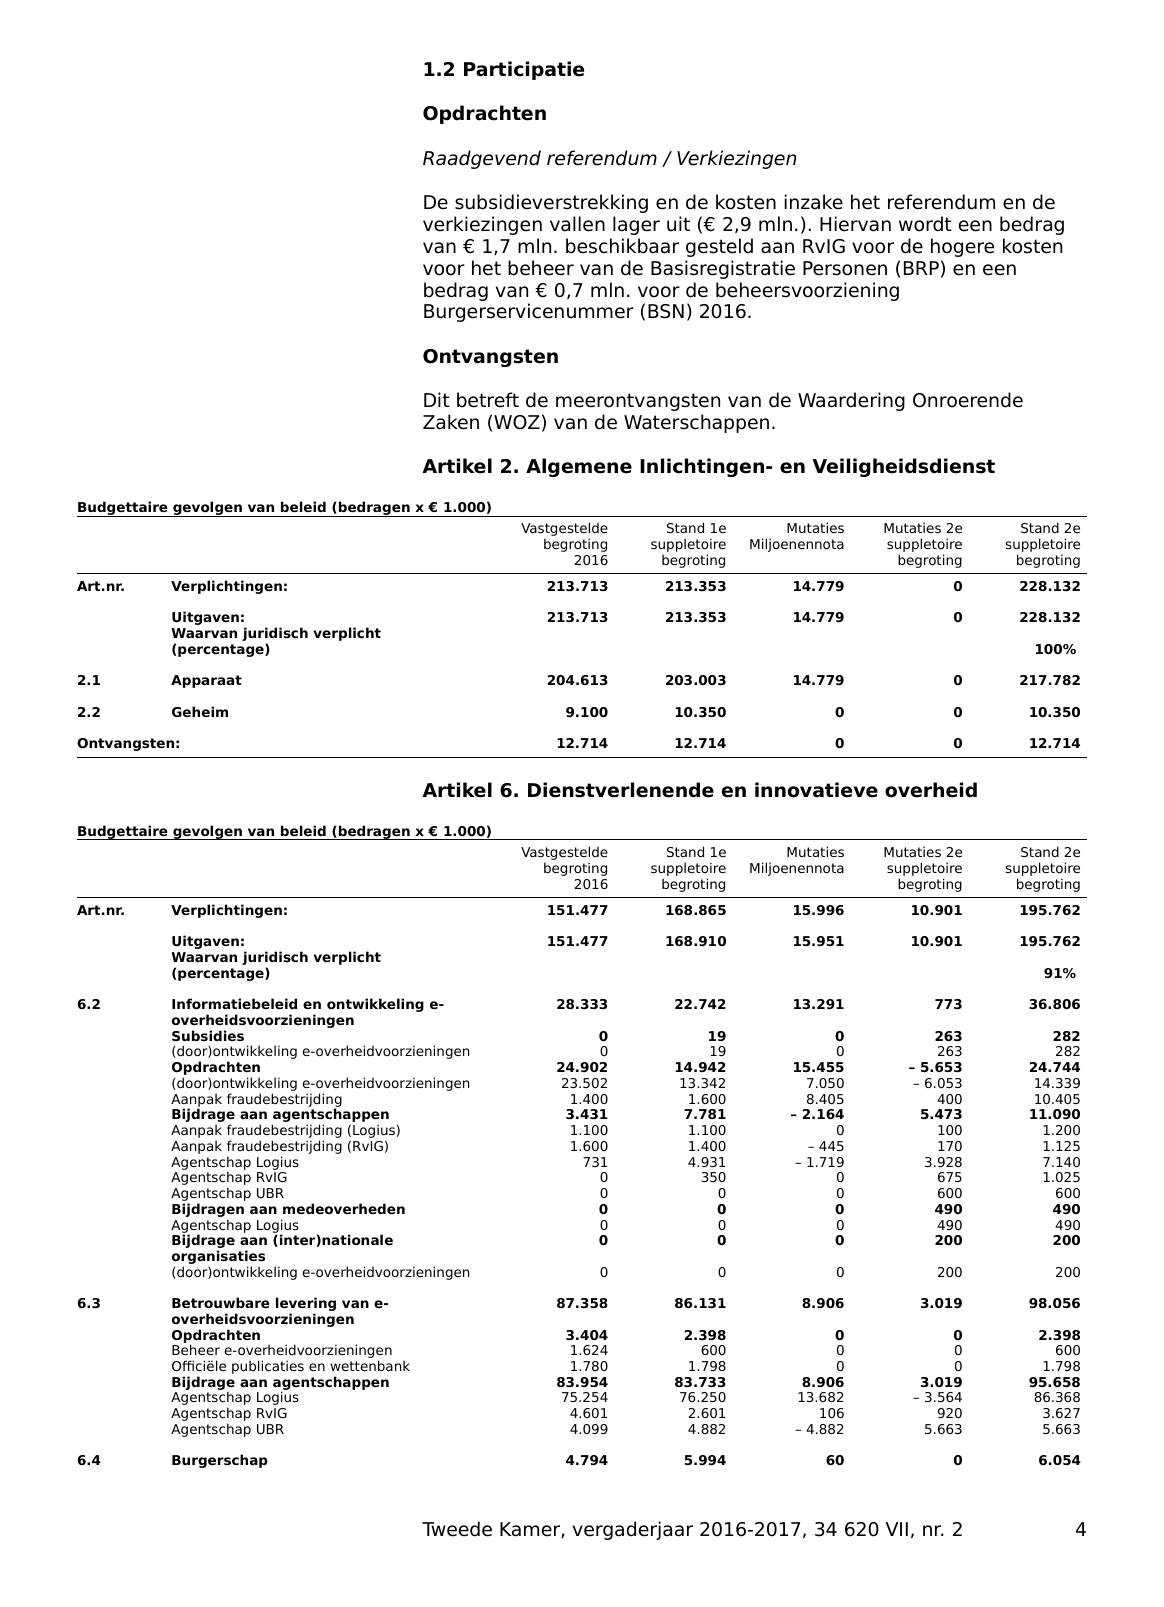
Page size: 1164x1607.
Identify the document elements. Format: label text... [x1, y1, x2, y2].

table_cell [496, 658, 614, 673]
table_cell [496, 981, 614, 997]
table_cell 920 [850, 1406, 968, 1422]
table_cell 1.025 [969, 1170, 1087, 1186]
table_cell [732, 626, 850, 642]
table_cell Mutaties 2e suppletoire begroting [850, 840, 968, 897]
table_cell Agentschap RvIG [165, 1406, 496, 1422]
table_cell Agentschap RvIG [165, 1170, 496, 1186]
table_cell 0 [732, 1202, 850, 1217]
table_cell 490 [850, 1202, 968, 1217]
table_header Budgettaire gevolgen van beleid (bedragen x € 1.000) [77, 824, 1087, 839]
table_cell 0 [614, 1217, 732, 1233]
table_cell Bijdrage aan agentschappen [165, 1107, 496, 1123]
table_cell 731 [496, 1154, 614, 1170]
table_cell 83.954 [496, 1375, 614, 1390]
table_cell 4.099 [496, 1422, 614, 1437]
table_cell 0 [850, 705, 968, 720]
table_cell [732, 966, 850, 981]
table_cell [732, 595, 850, 610]
table_cell 0 [614, 1265, 732, 1280]
subtitle Raadgevend referendum / Verkiezingen [422, 147, 1087, 169]
table_cell 4.794 [496, 1453, 614, 1469]
table_cell 2.1 [77, 673, 165, 689]
table_cell [77, 1328, 165, 1343]
table_cell Geheim [165, 705, 496, 720]
table_cell 76.250 [614, 1390, 732, 1406]
table_cell 0 [732, 705, 850, 720]
table_cell Officiële publicaties en wettenbank [165, 1359, 496, 1374]
table_cell [496, 1280, 614, 1296]
table_cell 0 [732, 1217, 850, 1233]
table_cell 0 [732, 1233, 850, 1264]
table_header Budgettaire gevolgen van beleid (bedragen x € 1.000) [77, 500, 1087, 516]
table_cell [77, 1139, 165, 1154]
table_cell [614, 919, 732, 934]
table_cell [77, 1233, 165, 1264]
table_cell (percentage) [165, 642, 496, 657]
table_cell 490 [969, 1217, 1087, 1233]
table_cell Uitgaven: [165, 610, 496, 626]
table_cell [77, 1044, 165, 1060]
table_cell 3.627 [969, 1406, 1087, 1422]
table_cell Agentschap UBR [165, 1186, 496, 1202]
table_cell 36.806 [969, 997, 1087, 1028]
table_cell [969, 981, 1087, 997]
table_cell 600 [614, 1343, 732, 1359]
table_cell 0 [732, 1328, 850, 1343]
table_cell [165, 981, 496, 997]
table_cell [165, 658, 496, 673]
table_cell 1.624 [496, 1343, 614, 1359]
table_cell 0 [496, 1202, 614, 1217]
table_cell 168.910 [614, 934, 732, 950]
table_cell [77, 1217, 165, 1233]
table_cell 10.901 [850, 934, 968, 950]
table_cell 1.400 [496, 1091, 614, 1107]
table_cell 8.906 [732, 1375, 850, 1390]
table_cell [77, 1422, 165, 1437]
table_cell [165, 689, 496, 705]
table_cell 6.054 [969, 1453, 1087, 1469]
table_cell 3.019 [850, 1296, 968, 1327]
table_cell [165, 840, 496, 897]
table_cell 60 [732, 1453, 850, 1469]
table_cell (door)ontwikkeling e-overheidvoorzieningen [165, 1076, 496, 1091]
table_cell 213.353 [614, 610, 732, 626]
table_cell Burgerschap [165, 1453, 496, 1469]
table_cell Stand 2e suppletoire begroting [969, 840, 1087, 897]
table_cell 3.431 [496, 1107, 614, 1123]
table_cell Subsidies [165, 1029, 496, 1044]
table_cell – 5.653 [850, 1060, 968, 1076]
table_cell [77, 517, 165, 573]
table_cell 2.398 [614, 1328, 732, 1343]
table_cell 87.358 [496, 1296, 614, 1327]
table_cell [732, 720, 850, 736]
table_cell 600 [850, 1186, 968, 1202]
table_cell Agentschap UBR [165, 1422, 496, 1437]
table_cell [732, 981, 850, 997]
table_cell 200 [850, 1233, 968, 1264]
table_cell Aanpak fraudebestrijding [165, 1091, 496, 1107]
table_cell 14.942 [614, 1060, 732, 1076]
table_cell 1.780 [496, 1359, 614, 1374]
table_cell Art.nr. [77, 574, 165, 594]
table_cell 195.762 [969, 898, 1087, 918]
table_cell Verplichtingen: [165, 574, 496, 594]
table_cell 1.600 [614, 1091, 732, 1107]
table_cell Opdrachten [165, 1060, 496, 1076]
table_cell 0 [850, 736, 968, 757]
table_cell [77, 966, 165, 981]
table_cell Stand 1e suppletoire begroting [614, 517, 732, 573]
table_cell 6.2 [77, 997, 165, 1028]
table_cell [614, 1438, 732, 1453]
table_cell Stand 1e suppletoire begroting [614, 840, 732, 897]
table_cell 7.140 [969, 1154, 1087, 1170]
table_cell – 445 [732, 1139, 850, 1154]
table_cell [77, 1154, 165, 1170]
table_cell 1.200 [969, 1123, 1087, 1139]
table_cell 168.865 [614, 898, 732, 918]
table_cell 1.100 [496, 1123, 614, 1139]
table_cell 3.928 [850, 1154, 968, 1170]
table_cell 1.100 [614, 1123, 732, 1139]
table_cell 83.733 [614, 1375, 732, 1390]
table_cell [77, 1375, 165, 1390]
table_cell Mutaties Miljoenennota [732, 840, 850, 897]
table_cell – 2.164 [732, 1107, 850, 1123]
table_cell [850, 981, 968, 997]
table_cell [165, 919, 496, 934]
table_cell 203.003 [614, 673, 732, 689]
table_cell Vastgestelde begroting 2016 [496, 840, 614, 897]
table_cell 1.798 [969, 1359, 1087, 1374]
table_cell Ontvangsten: [77, 736, 496, 757]
table_cell Vastgestelde begroting 2016 [496, 517, 614, 573]
table_cell 13.342 [614, 1076, 732, 1091]
table_cell [77, 950, 165, 966]
table_cell [969, 919, 1087, 934]
table_cell 0 [732, 1123, 850, 1139]
table_cell [165, 1280, 496, 1296]
table_cell [77, 658, 165, 673]
table_cell 490 [850, 1217, 968, 1233]
table_cell 0 [614, 1233, 732, 1264]
table_cell [614, 595, 732, 610]
table_cell [77, 689, 165, 705]
table_cell [77, 981, 165, 997]
table_cell [614, 981, 732, 997]
table_cell [969, 1438, 1087, 1453]
table_cell [496, 689, 614, 705]
table_cell Opdrachten [165, 1328, 496, 1343]
table_cell 200 [969, 1265, 1087, 1280]
table_cell 200 [850, 1265, 968, 1280]
table_cell 19 [614, 1029, 732, 1044]
table_cell 9.100 [496, 705, 614, 720]
table_cell [614, 720, 732, 736]
table_cell 14.779 [732, 673, 850, 689]
subtitle Artikel 6. Dienstverlenende en innovatieve overheid [422, 780, 1087, 802]
table_cell 13.291 [732, 997, 850, 1028]
table_cell Verplichtingen: [165, 898, 496, 918]
table_cell 0 [732, 1044, 850, 1060]
table_cell Betrouwbare levering van e-overheidsvoorzieningen [165, 1296, 496, 1327]
table_cell 10.405 [969, 1091, 1087, 1107]
table_cell 15.996 [732, 898, 850, 918]
table_cell [969, 950, 1087, 966]
table_cell [850, 642, 968, 657]
table_cell [969, 1280, 1087, 1296]
table_cell Bijdragen aan medeoverheden [165, 1202, 496, 1217]
table_cell 0 [614, 1202, 732, 1217]
table_cell 213.713 [496, 610, 614, 626]
table_cell [77, 1202, 165, 1217]
table_cell Uitgaven: [165, 934, 496, 950]
table_cell 195.762 [969, 934, 1087, 950]
table_cell 75.254 [496, 1390, 614, 1406]
table_cell [496, 595, 614, 610]
table_cell 217.782 [969, 673, 1087, 689]
table_cell 7.781 [614, 1107, 732, 1123]
table_cell [77, 1438, 165, 1453]
table_cell 5.994 [614, 1453, 732, 1469]
table_cell 0 [850, 610, 968, 626]
text De subsidieverstrekking en de kosten inzake het referendum en de verkiezingen vallen lager uit (€ 2,9 mln.). Hiervan wordt een bedrag van € 1,7 mln. beschikbaar gesteld aan RvIG voor de hogere kosten voor het beheer van de Basisregistratie Personen (BRP) en een bedrag van € 0,7 mln. voor de beheersvoorziening Burgerservicenummer (BSN) 2016. [422, 192, 1087, 323]
table_cell 14.339 [969, 1076, 1087, 1091]
table_cell 106 [732, 1406, 850, 1422]
table_cell 0 [732, 736, 850, 757]
table_cell 0 [850, 1359, 968, 1374]
table_cell 22.742 [614, 997, 732, 1028]
table_cell 15.455 [732, 1060, 850, 1076]
table_cell [77, 1406, 165, 1422]
table_cell 10.350 [614, 705, 732, 720]
table_cell (percentage) [165, 966, 496, 981]
table_cell 0 [732, 1265, 850, 1280]
table_cell [614, 1280, 732, 1296]
table_cell [77, 642, 165, 657]
table_cell 100% [969, 642, 1087, 657]
table_cell [850, 658, 968, 673]
table_cell 151.477 [496, 898, 614, 918]
table_cell 4.931 [614, 1154, 732, 1170]
table_cell [77, 1170, 165, 1186]
table_cell 3.019 [850, 1375, 968, 1390]
table_cell [77, 595, 165, 610]
table_cell [732, 919, 850, 934]
table_cell [77, 1123, 165, 1139]
table_cell 0 [496, 1170, 614, 1186]
table_cell [496, 1438, 614, 1453]
table_cell Agentschap Logius [165, 1390, 496, 1406]
table_cell 0 [496, 1265, 614, 1280]
table_cell [969, 689, 1087, 705]
table_cell [77, 626, 165, 642]
table_cell 204.613 [496, 673, 614, 689]
table_cell [732, 689, 850, 705]
table_cell [77, 1076, 165, 1091]
table_cell [77, 1390, 165, 1406]
table_cell [732, 950, 850, 966]
table_cell [969, 626, 1087, 642]
table_cell Apparaat [165, 673, 496, 689]
table_cell Mutaties 2e suppletoire begroting [850, 517, 968, 573]
table_cell 675 [850, 1170, 968, 1186]
table_cell – 1.719 [732, 1154, 850, 1170]
table_cell [850, 720, 968, 736]
table_cell [77, 1280, 165, 1296]
table_cell [850, 1438, 968, 1453]
table_cell Aanpak fraudebestrijding (Logius) [165, 1123, 496, 1139]
table_cell (door)ontwikkeling e-overheidvoorzieningen [165, 1044, 496, 1060]
table_cell 14.779 [732, 610, 850, 626]
table_cell 282 [969, 1044, 1087, 1060]
table_cell [732, 642, 850, 657]
table_cell 200 [969, 1233, 1087, 1264]
table_cell 228.132 [969, 610, 1087, 626]
table_cell 400 [850, 1091, 968, 1107]
table_cell [77, 1343, 165, 1359]
table_cell [850, 919, 968, 934]
table_cell [850, 626, 968, 642]
table_cell 14.779 [732, 574, 850, 594]
table_cell 4.882 [614, 1422, 732, 1437]
table_cell 3.404 [496, 1328, 614, 1343]
table_cell 282 [969, 1029, 1087, 1044]
table_cell [496, 950, 614, 966]
table_cell Art.nr. [77, 898, 165, 918]
text Dit betreft de meerontvangsten van de Waardering Onroerende Zaken (WOZ) van de Waterschappen. [422, 390, 1087, 434]
table_cell [165, 595, 496, 610]
table_cell [614, 626, 732, 642]
table_cell 490 [969, 1202, 1087, 1217]
table_cell [732, 1280, 850, 1296]
table_cell 0 [732, 1359, 850, 1374]
table_cell [77, 720, 165, 736]
table_cell 12.714 [496, 736, 614, 757]
table_cell [614, 689, 732, 705]
table_cell 1.125 [969, 1139, 1087, 1154]
table_cell 0 [732, 1343, 850, 1359]
table_cell [614, 642, 732, 657]
table_cell [969, 595, 1087, 610]
table_cell [969, 720, 1087, 736]
table_cell – 6.053 [850, 1076, 968, 1091]
table_cell 0 [732, 1170, 850, 1186]
table_cell [77, 840, 165, 897]
table_cell Waarvan juridisch verplicht [165, 626, 496, 642]
table_cell Informatiebeleid en ontwikkeling e-overheidsvoorzieningen [165, 997, 496, 1028]
table_cell 6.4 [77, 1453, 165, 1469]
table_cell [850, 950, 968, 966]
table_cell 98.056 [969, 1296, 1087, 1327]
table_cell Mutaties Miljoenennota [732, 517, 850, 573]
table_cell [496, 642, 614, 657]
subtitle 1.2 Participatie [422, 59, 1087, 81]
subtitle Ontvangsten [422, 346, 1087, 368]
table_cell 263 [850, 1044, 968, 1060]
table_cell 4.601 [496, 1406, 614, 1422]
table_cell [77, 1060, 165, 1076]
table_cell 12.714 [614, 736, 732, 757]
table_cell [496, 720, 614, 736]
table_cell [77, 1091, 165, 1107]
table_cell Agentschap Logius [165, 1154, 496, 1170]
table_cell 0 [850, 1328, 968, 1343]
table_cell 86.131 [614, 1296, 732, 1327]
table_cell [969, 658, 1087, 673]
table_cell 100 [850, 1123, 968, 1139]
table_cell 95.658 [969, 1375, 1087, 1390]
table_cell 0 [496, 1044, 614, 1060]
table_cell 600 [969, 1343, 1087, 1359]
table_cell 0 [496, 1233, 614, 1264]
table_cell 2.601 [614, 1406, 732, 1422]
table_cell 151.477 [496, 934, 614, 950]
table_cell 5.663 [850, 1422, 968, 1437]
table_cell 5.473 [850, 1107, 968, 1123]
table_cell 0 [850, 1453, 968, 1469]
subtitle Opdrachten [422, 103, 1087, 125]
table_cell Bijdrage aan (inter)nationale organisaties [165, 1233, 496, 1264]
table_cell 1.798 [614, 1359, 732, 1374]
table_cell [614, 966, 732, 981]
table_cell Waarvan juridisch verplicht [165, 950, 496, 966]
table_cell – 3.564 [850, 1390, 968, 1406]
table_cell 0 [496, 1186, 614, 1202]
table_cell 15.951 [732, 934, 850, 950]
table_cell [77, 1186, 165, 1202]
table_cell [850, 1280, 968, 1296]
table_cell 0 [732, 1029, 850, 1044]
table_cell 24.902 [496, 1060, 614, 1076]
table_cell 28.333 [496, 997, 614, 1028]
table_cell 23.502 [496, 1076, 614, 1091]
table_cell [77, 610, 165, 626]
table_cell [165, 720, 496, 736]
table_cell [850, 689, 968, 705]
table_cell Beheer e-overheidvoorzieningen [165, 1343, 496, 1359]
table_cell [614, 950, 732, 966]
table_cell [732, 658, 850, 673]
table_cell 0 [614, 1186, 732, 1202]
table_cell 263 [850, 1029, 968, 1044]
table_cell 2.2 [77, 705, 165, 720]
table_cell – 4.882 [732, 1422, 850, 1437]
table_cell 350 [614, 1170, 732, 1186]
table_cell [165, 517, 496, 573]
table_cell 0 [496, 1029, 614, 1044]
table_cell 0 [850, 1343, 968, 1359]
table_cell 13.682 [732, 1390, 850, 1406]
table_cell 19 [614, 1044, 732, 1060]
table_cell 5.663 [969, 1422, 1087, 1437]
table_cell Stand 2e suppletoire begroting [969, 517, 1087, 573]
table_cell 6.3 [77, 1296, 165, 1327]
table_cell 2.398 [969, 1328, 1087, 1343]
table_cell [77, 1359, 165, 1374]
table_cell 0 [850, 673, 968, 689]
table_cell [77, 1107, 165, 1123]
table_cell [614, 658, 732, 673]
table_cell 8.906 [732, 1296, 850, 1327]
table_cell [77, 934, 165, 950]
table_cell [732, 1438, 850, 1453]
table_cell 24.744 [969, 1060, 1087, 1076]
table_cell 170 [850, 1139, 968, 1154]
table_cell [850, 595, 968, 610]
table_cell [165, 1438, 496, 1453]
table_cell 0 [496, 1217, 614, 1233]
table_cell 213.353 [614, 574, 732, 594]
table_cell Aanpak fraudebestrijding (RvIG) [165, 1139, 496, 1154]
table_cell [77, 1265, 165, 1280]
table_cell 0 [732, 1186, 850, 1202]
subtitle Artikel 2. Algemene Inlichtingen- en Veiligheidsdienst [422, 456, 1087, 478]
table_cell Agentschap Logius [165, 1217, 496, 1233]
table_cell 773 [850, 997, 968, 1028]
table_cell 11.090 [969, 1107, 1087, 1123]
table_cell 7.050 [732, 1076, 850, 1091]
table_cell [77, 919, 165, 934]
table_cell 1.600 [496, 1139, 614, 1154]
table_cell [496, 966, 614, 981]
table_cell 10.350 [969, 705, 1087, 720]
table_cell [77, 1029, 165, 1044]
table_cell 213.713 [496, 574, 614, 594]
table_cell (door)ontwikkeling e-overheidvoorzieningen [165, 1265, 496, 1280]
table_cell Bijdrage aan agentschappen [165, 1375, 496, 1390]
table_cell 91% [969, 966, 1087, 981]
table_cell 0 [850, 574, 968, 594]
table_cell 12.714 [969, 736, 1087, 757]
table_cell 10.901 [850, 898, 968, 918]
table_cell [496, 626, 614, 642]
table_cell 600 [969, 1186, 1087, 1202]
table_cell 86.368 [969, 1390, 1087, 1406]
table_cell 228.132 [969, 574, 1087, 594]
table_cell [496, 919, 614, 934]
table_cell 1.400 [614, 1139, 732, 1154]
table_cell 8.405 [732, 1091, 850, 1107]
table_cell [850, 966, 968, 981]
